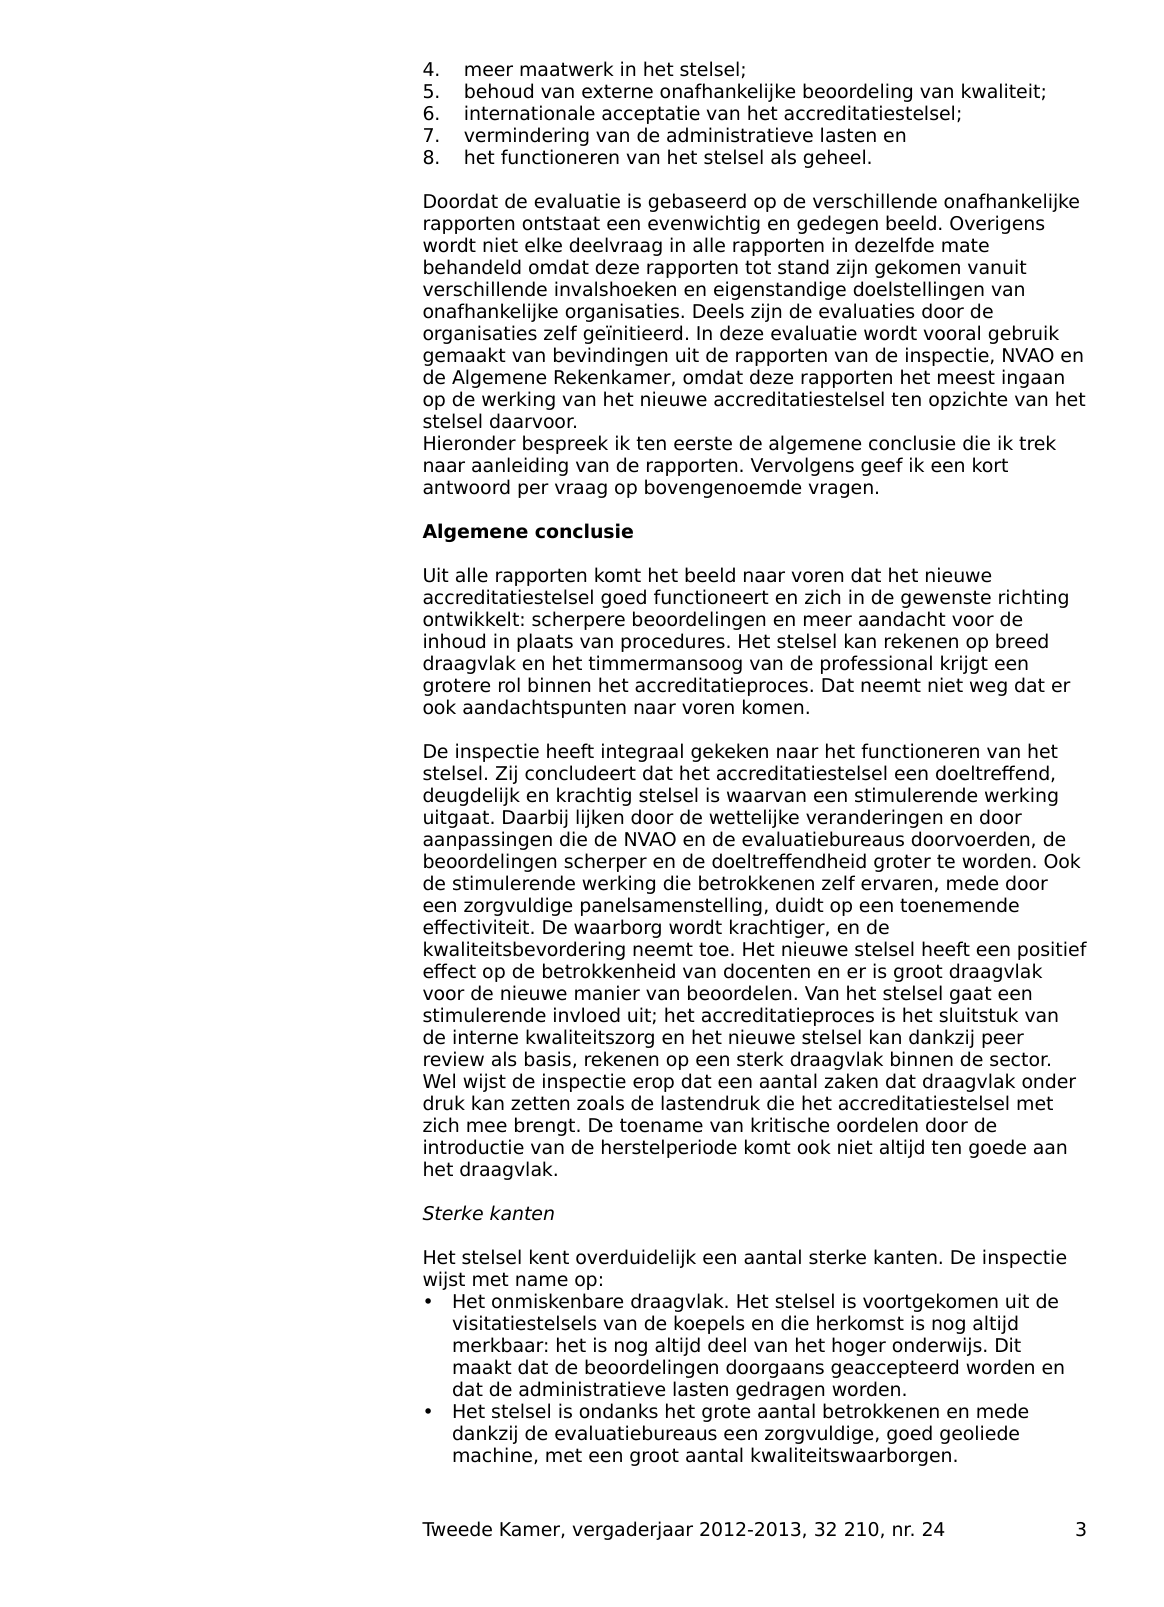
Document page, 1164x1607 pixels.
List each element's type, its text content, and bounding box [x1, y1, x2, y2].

text De inspectie heeft integraal gekeken naar het functioneren van het stelsel. Zij concludeert dat het accreditatiestelsel een doeltreffend, deugdelijk en krachtig stelsel is waarvan een stimulerende werking uitgaat. Daarbij lijken door de wettelijke veranderingen en door aanpassingen die de NVAO en de evaluatiebureaus doorvoerden, de beoordelingen scherper en de doeltreffendheid groter te worden. Ook de stimulerende werking die betrokkenen zelf ervaren, mede door een zorgvuldige panelsamenstelling, duidt op een toenemende effectiviteit. De waarborg wordt krachtiger, en de kwaliteitsbevordering neemt toe. Het nieuwe stelsel heeft een positief effect op de betrokkenheid van docenten en er is groot draagvlak voor de nieuwe manier van beoordelen. Van het stelsel gaat een stimulerende invloed uit; het accreditatieproces is het sluitstuk van de interne kwaliteitszorg en het nieuwe stelsel kan dankzij peer review als basis, rekenen op een sterk draagvlak binnen de sector. Wel wijst de inspectie erop dat een aantal zaken dat draagvlak onder druk kan zetten zoals de lastendruk die het accreditatiestelsel met zich mee brengt. De toename van kritische oordelen door de introductie van de herstelperiode komt ook niet altijd ten goede aan het draagvlak. [422, 741, 1087, 1181]
text 8. het functioneren van het stelsel als geheel. [422, 147, 1087, 169]
text • Het stelsel is ondanks het grote aantal betrokkenen en mede dankzij de evaluatiebureaus een zorgvuldige, goed geoliede machine, met een groot aantal kwaliteitswaarborgen. [422, 1401, 1087, 1467]
text Uit alle rapporten komt het beeld naar voren dat het nieuwe accreditatiestelsel goed functioneert en zich in de gewenste richting ontwikkelt: scherpere beoordelingen en meer aandacht voor de inhoud in plaats van procedures. Het stelsel kan rekenen op breed draagvlak en het timmermansoog van de professional krijgt een grotere rol binnen het accreditatieproces. Dat neemt niet weg dat er ook aandachtspunten naar voren komen. [422, 565, 1087, 719]
text • Het onmiskenbare draagvlak. Het stelsel is voortgekomen uit de visitatiestelsels van de koepels en die herkomst is nog altijd merkbaar: het is nog altijd deel van het hoger onderwijs. Dit maakt dat de beoordelingen doorgaans geaccepteerd worden en dat de administratieve lasten gedragen worden. [422, 1291, 1087, 1401]
subtitle Sterke kanten [422, 1203, 1087, 1225]
text 4. meer maatwerk in het stelsel; [422, 59, 1087, 81]
text 6. internationale acceptatie van het accreditatiestelsel; [422, 103, 1087, 125]
text Hieronder bespreek ik ten eerste de algemene conclusie die ik trek naar aanleiding van de rapporten. Vervolgens geef ik een kort antwoord per vraag op bovengenoemde vragen. [422, 433, 1087, 499]
subtitle Algemene conclusie [422, 521, 1087, 543]
text 7. vermindering van de administratieve lasten en [422, 125, 1087, 147]
text Het stelsel kent overduidelijk een aantal sterke kanten. De inspectie wijst met name op: [422, 1247, 1087, 1291]
text Doordat de evaluatie is gebaseerd op de verschillende onafhankelijke rapporten ontstaat een evenwichtig en gedegen beeld. Overigens wordt niet elke deelvraag in alle rapporten in dezelfde mate behandeld omdat deze rapporten tot stand zijn gekomen vanuit verschillende invalshoeken en eigenstandige doelstellingen van onafhankelijke organisaties. Deels zijn de evaluaties door de organisaties zelf geïnitieerd. In deze evaluatie wordt vooral gebruik gemaakt van bevindingen uit de rapporten van de inspectie, NVAO en de Algemene Rekenkamer, omdat deze rapporten het meest ingaan op de werking van het nieuwe accreditatiestelsel ten opzichte van het stelsel daarvoor. [422, 191, 1087, 433]
text 5. behoud van externe onafhankelijke beoordeling van kwaliteit; [422, 81, 1087, 103]
